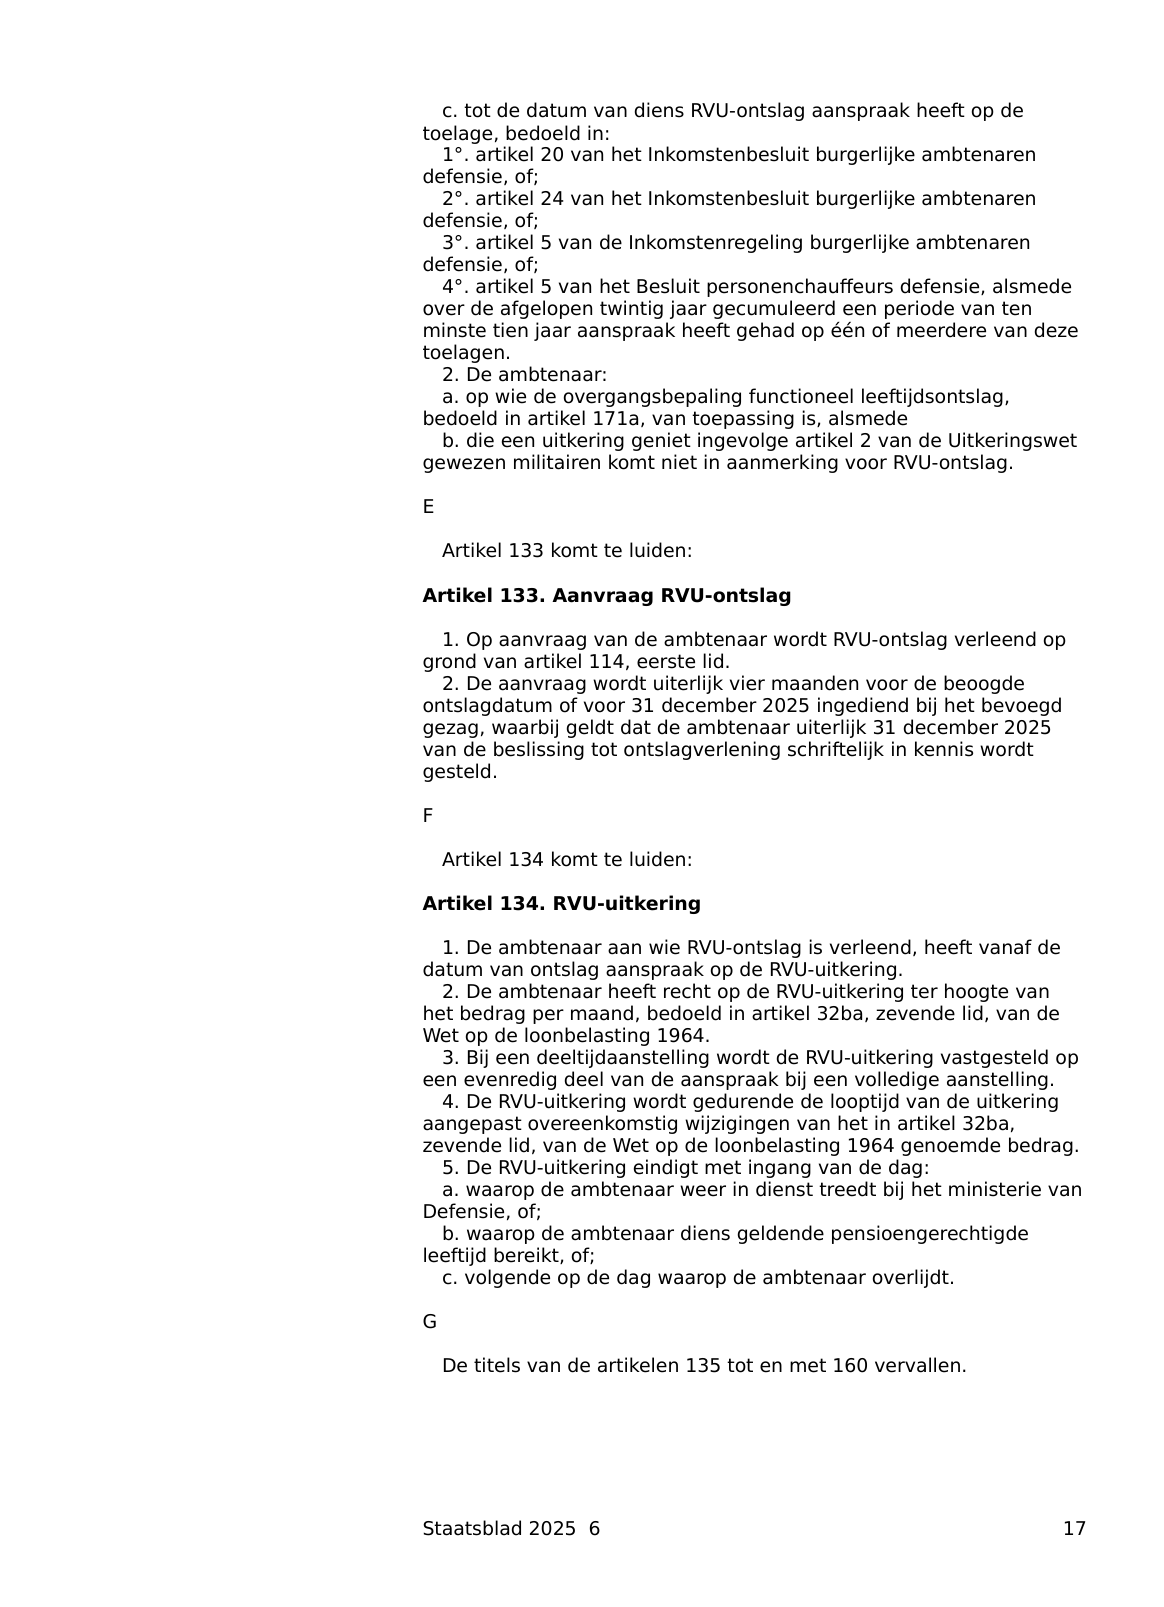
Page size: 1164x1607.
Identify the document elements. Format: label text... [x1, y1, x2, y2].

text 3. Bij een deeltijdaanstelling wordt de RVU-uitkering vastgesteld op een evenredig deel van de aanspraak bij een volledige aanstelling. [422, 1047, 1087, 1091]
text G [422, 1311, 1087, 1333]
text 3°. artikel 5 van de Inkomstenregeling burgerlijke ambtenaren defensie, of; [422, 232, 1087, 276]
text 1. Op aanvraag van de ambtenaar wordt RVU-ontslag verleend op grond van artikel 114, eerste lid. [422, 629, 1087, 673]
text c. tot de datum van diens RVU-ontslag aanspraak heeft op de toelage, bedoeld in: [422, 100, 1087, 144]
text c. volgende op de dag waarop de ambtenaar overlijdt. [422, 1267, 1087, 1289]
text De titels van de artikelen 135 tot en met 160 vervallen. [422, 1355, 1087, 1377]
text E [422, 496, 1087, 518]
text Artikel 134 komt te luiden: [422, 849, 1087, 871]
text 4°. artikel 5 van het Besluit personenchauffeurs defensie, alsmede over de afgelopen twintig jaar gecumuleerd een periode van ten minste tien jaar aanspraak heeft gehad op één of meerdere van deze toelagen. [422, 276, 1087, 364]
text 2. De ambtenaar heeft recht op de RVU-uitkering ter hoogte van het bedrag per maand, bedoeld in artikel 32ba, zevende lid, van de Wet op de loonbelasting 1964. [422, 981, 1087, 1047]
text 2°. artikel 24 van het Inkomstenbesluit burgerlijke ambtenaren defensie, of; [422, 188, 1087, 232]
text F [422, 805, 1087, 827]
text b. waarop de ambtenaar diens geldende pensioengerechtigde leeftijd bereikt, of; [422, 1223, 1087, 1267]
text b. die een uitkering geniet ingevolge artikel 2 van de Uitkeringswet gewezen militairen komt niet in aanmerking voor RVU-ontslag. [422, 430, 1087, 474]
text 1. De ambtenaar aan wie RVU-ontslag is verleend, heeft vanaf de datum van ontslag aanspraak op de RVU-uitkering. [422, 937, 1087, 981]
text 5. De RVU-uitkering eindigt met ingang van de dag: [422, 1157, 1087, 1179]
text 4. De RVU-uitkering wordt gedurende de looptijd van de uitkering aangepast overeenkomstig wijzigingen van het in artikel 32ba, zevende lid, van de Wet op de loonbelasting 1964 genoemde bedrag. [422, 1091, 1087, 1157]
subtitle Artikel 134. RVU-uitkering [422, 893, 1087, 915]
text 2. De ambtenaar: [422, 364, 1087, 386]
text 1°. artikel 20 van het Inkomstenbesluit burgerlijke ambtenaren defensie, of; [422, 144, 1087, 188]
text Artikel 133 komt te luiden: [422, 540, 1087, 562]
text a. waarop de ambtenaar weer in dienst treedt bij het ministerie van Defensie, of; [422, 1179, 1087, 1223]
text 2. De aanvraag wordt uiterlijk vier maanden voor de beoogde ontslagdatum of voor 31 december 2025 ingediend bij het bevoegd gezag, waarbij geldt dat de ambtenaar uiterlijk 31 december 2025 van de beslissing tot ontslagverlening schriftelijk in kennis wordt gesteld. [422, 673, 1087, 783]
subtitle Artikel 133. Aanvraag RVU-ontslag [422, 584, 1087, 607]
text a. op wie de overgangsbepaling functioneel leeftijdsontslag, bedoeld in artikel 171a, van toepassing is, alsmede [422, 386, 1087, 430]
